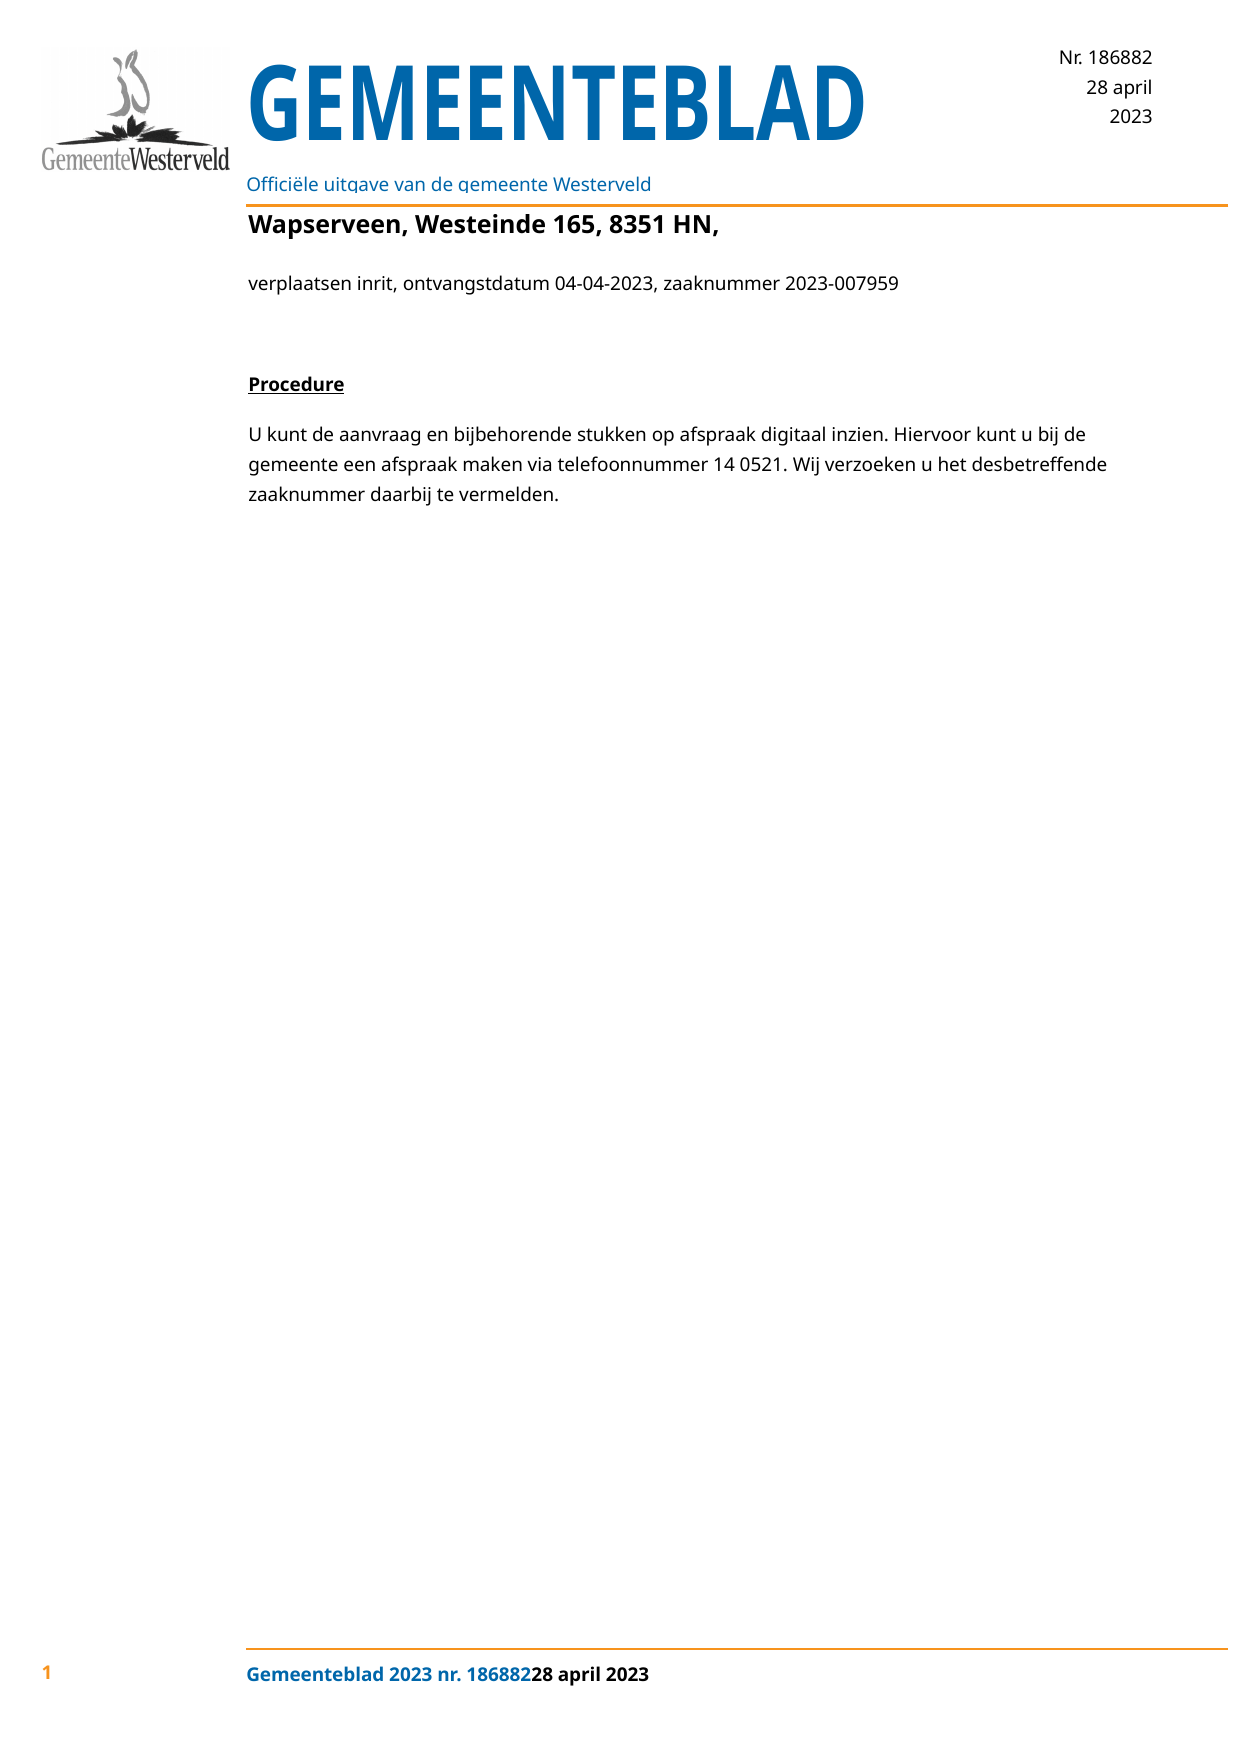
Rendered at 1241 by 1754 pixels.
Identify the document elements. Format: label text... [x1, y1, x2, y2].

text verplaatsen inrit, ontvangstdatum 04-04-2023, zaaknummer 2023-007959 [248, 270, 1152, 296]
text Procedure [248, 371, 1152, 397]
picture [41, 47, 231, 172]
text Wapserveen, Westeinde 165, 8351 HN, [248, 207, 1152, 241]
text U kunt de aanvraag en bijbehorende stukken op afspraak digitaal inzien. Hiervoor kunt u bij de gemeente een afspraak maken via telefoonnummer 14 0521. Wij verzoeken u het desbetreffende zaaknummer daarbij te vermelden. [248, 422, 1152, 506]
